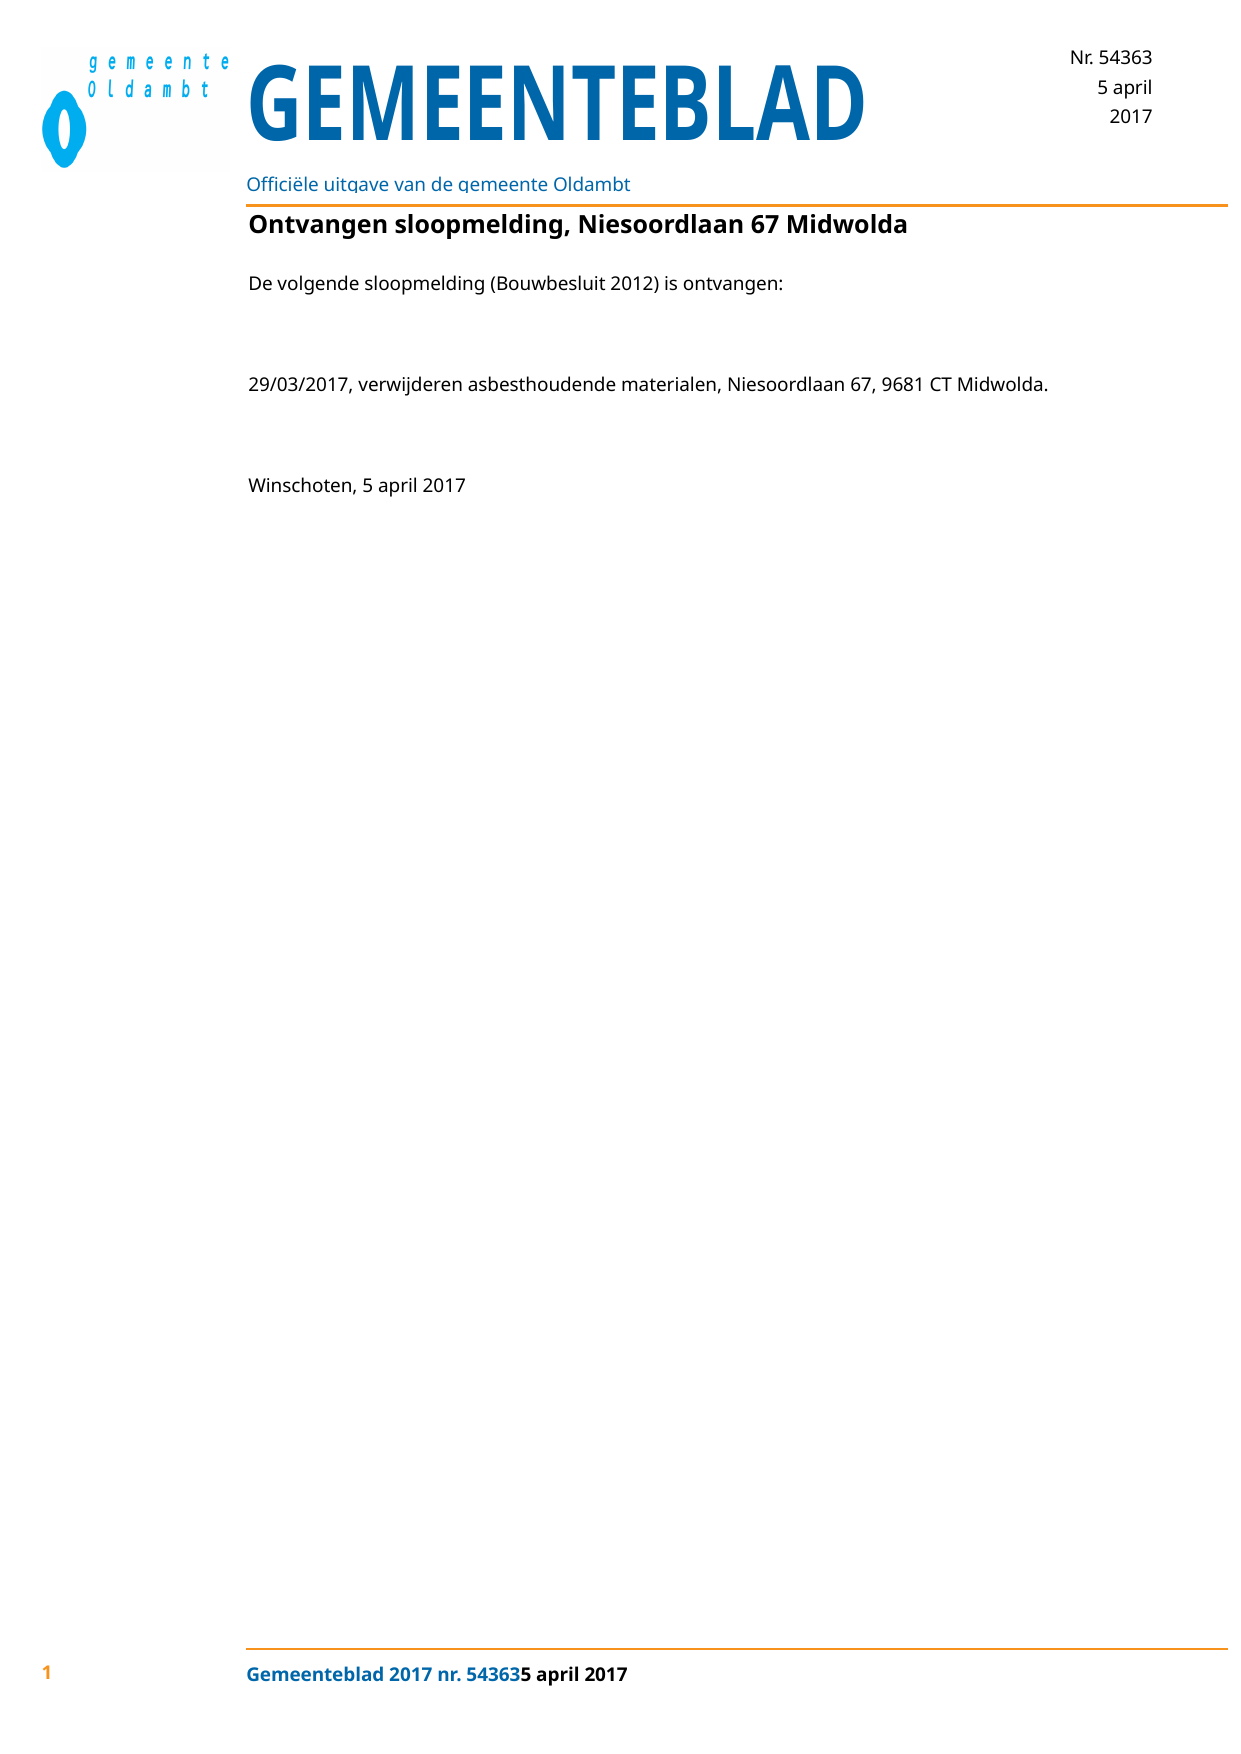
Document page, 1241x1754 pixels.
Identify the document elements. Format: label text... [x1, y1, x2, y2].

text Winschoten, 5 april 2017 [248, 472, 1152, 498]
text De volgende sloopmelding (Bouwbesluit 2012) is ontvangen: [248, 270, 1152, 296]
text 29/03/2017, verwijderen asbesthoudende materialen, Niesoordlaan 67, 9681 CT Midwolda. [248, 371, 1152, 397]
picture [41, 47, 231, 172]
text Ontvangen sloopmelding, Niesoordlaan 67 Midwolda [248, 207, 1152, 241]
